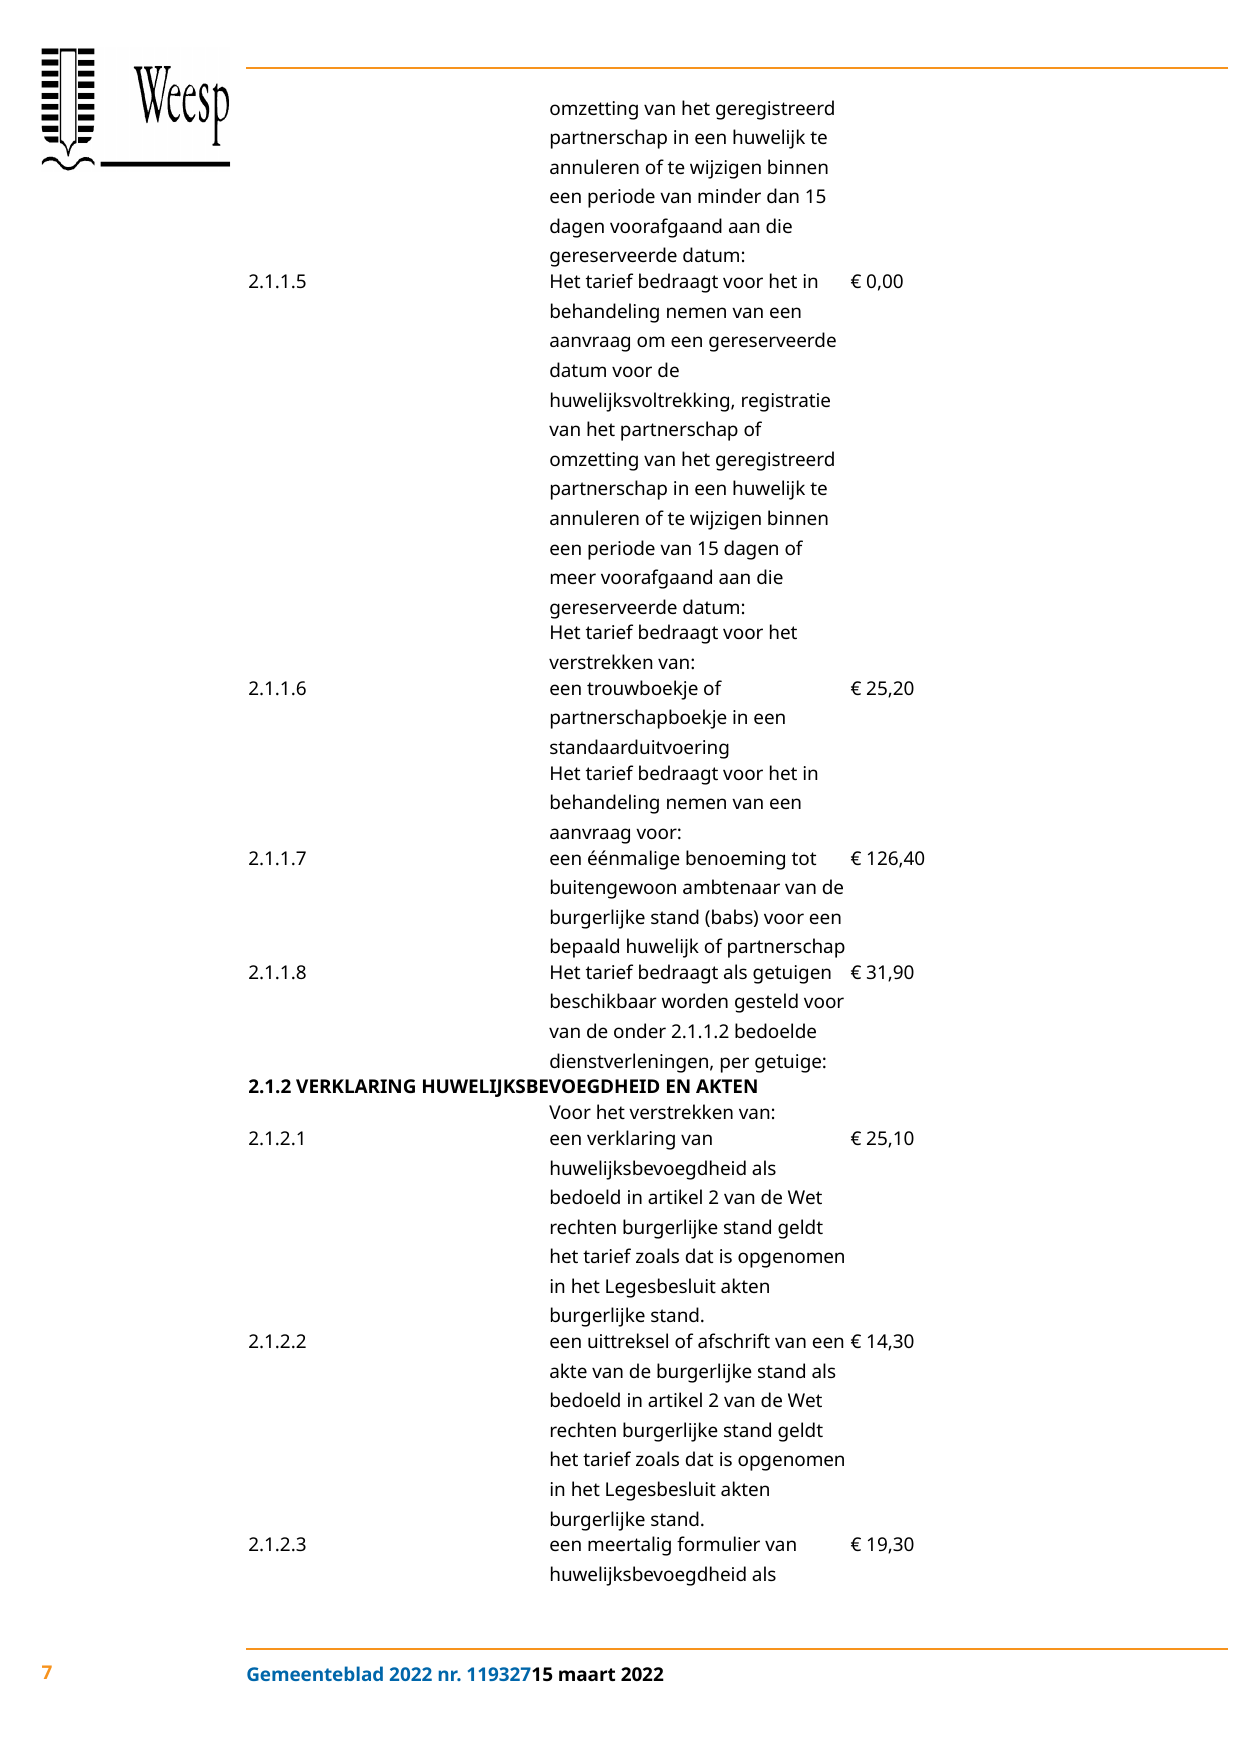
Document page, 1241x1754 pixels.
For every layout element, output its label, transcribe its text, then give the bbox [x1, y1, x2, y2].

table_cell [248, 620, 549, 675]
table_cell een meertalig formulier van huwelijksbevoegdheid als [549, 1532, 850, 1587]
table_cell een éénmalige benoeming tot buitengewoon ambtenaar van de burgerlijke stand (babs) voor een bepaald huwelijk of partnerschap [549, 845, 850, 959]
table_cell [850, 760, 1152, 845]
table_cell € 14,30 [850, 1328, 1152, 1532]
table_cell [248, 1099, 549, 1125]
table_cell [248, 95, 549, 268]
table_cell 2.1.1.5 [248, 269, 549, 619]
table_cell [850, 1074, 1152, 1099]
table_cell 2.1.2.3 [248, 1532, 549, 1587]
table_cell [850, 620, 1152, 675]
table_cell € 25,10 [850, 1125, 1152, 1328]
table_cell 2.1.1.7 [248, 845, 549, 959]
table_cell Het tarief bedraagt als getuigen beschikbaar worden gesteld voor van de onder 2.1.1.2 bedoelde dienstverleningen, per getuige: [549, 959, 850, 1074]
table_cell € 19,30 [850, 1532, 1152, 1587]
table_cell 2.1.2 VERKLARING HUWELIJKSBEVOEGDHEID EN AKTEN [248, 1074, 850, 1099]
table_cell [248, 760, 549, 845]
table_cell 2.1.2.2 [248, 1328, 549, 1532]
table_cell Het tarief bedraagt voor het in behandeling nemen van een aanvraag om een gereserveerde datum voor de huwelijksvoltrekking, registratie van het partnerschap of omzetting van het geregistreerd partnerschap in een huwelijk te annuleren of te wijzigen binnen een periode van 15 dagen of meer voorafgaand aan die gereserveerde datum: [549, 269, 850, 619]
table_cell 2.1.2.1 [248, 1125, 549, 1328]
table_cell 2.1.1.8 [248, 959, 549, 1074]
table_cell € 126,40 [850, 845, 1152, 959]
table_cell € 25,20 [850, 675, 1152, 760]
table_cell 2.1.1.6 [248, 675, 549, 760]
table_cell een verklaring van huwelijksbevoegdheid als bedoeld in artikel 2 van de Wet rechten burgerlijke stand geldt het tarief zoals dat is opgenomen in het Legesbesluit akten burgerlijke stand. [549, 1125, 850, 1328]
table_cell omzetting van het geregistreerd partnerschap in een huwelijk te annuleren of te wijzigen binnen een periode van minder dan 15 dagen voorafgaand aan die gereserveerde datum: [549, 95, 850, 268]
table_cell [850, 1099, 1152, 1125]
table_cell een uittreksel of afschrift van een akte van de burgerlijke stand als bedoeld in artikel 2 van de Wet rechten burgerlijke stand geldt het tarief zoals dat is opgenomen in het Legesbesluit akten burgerlijke stand. [549, 1328, 850, 1532]
table_cell een trouwboekje of partnerschapboekje in een standaarduitvoering [549, 675, 850, 760]
table_cell Het tarief bedraagt voor het in behandeling nemen van een aanvraag voor: [549, 760, 850, 845]
table_cell Het tarief bedraagt voor het verstrekken van: [549, 620, 850, 675]
table_cell [850, 95, 1152, 268]
table_cell € 31,90 [850, 959, 1152, 1074]
picture [41, 47, 231, 172]
table_cell € 0,00 [850, 269, 1152, 619]
table_cell Voor het verstrekken van: [549, 1099, 850, 1125]
